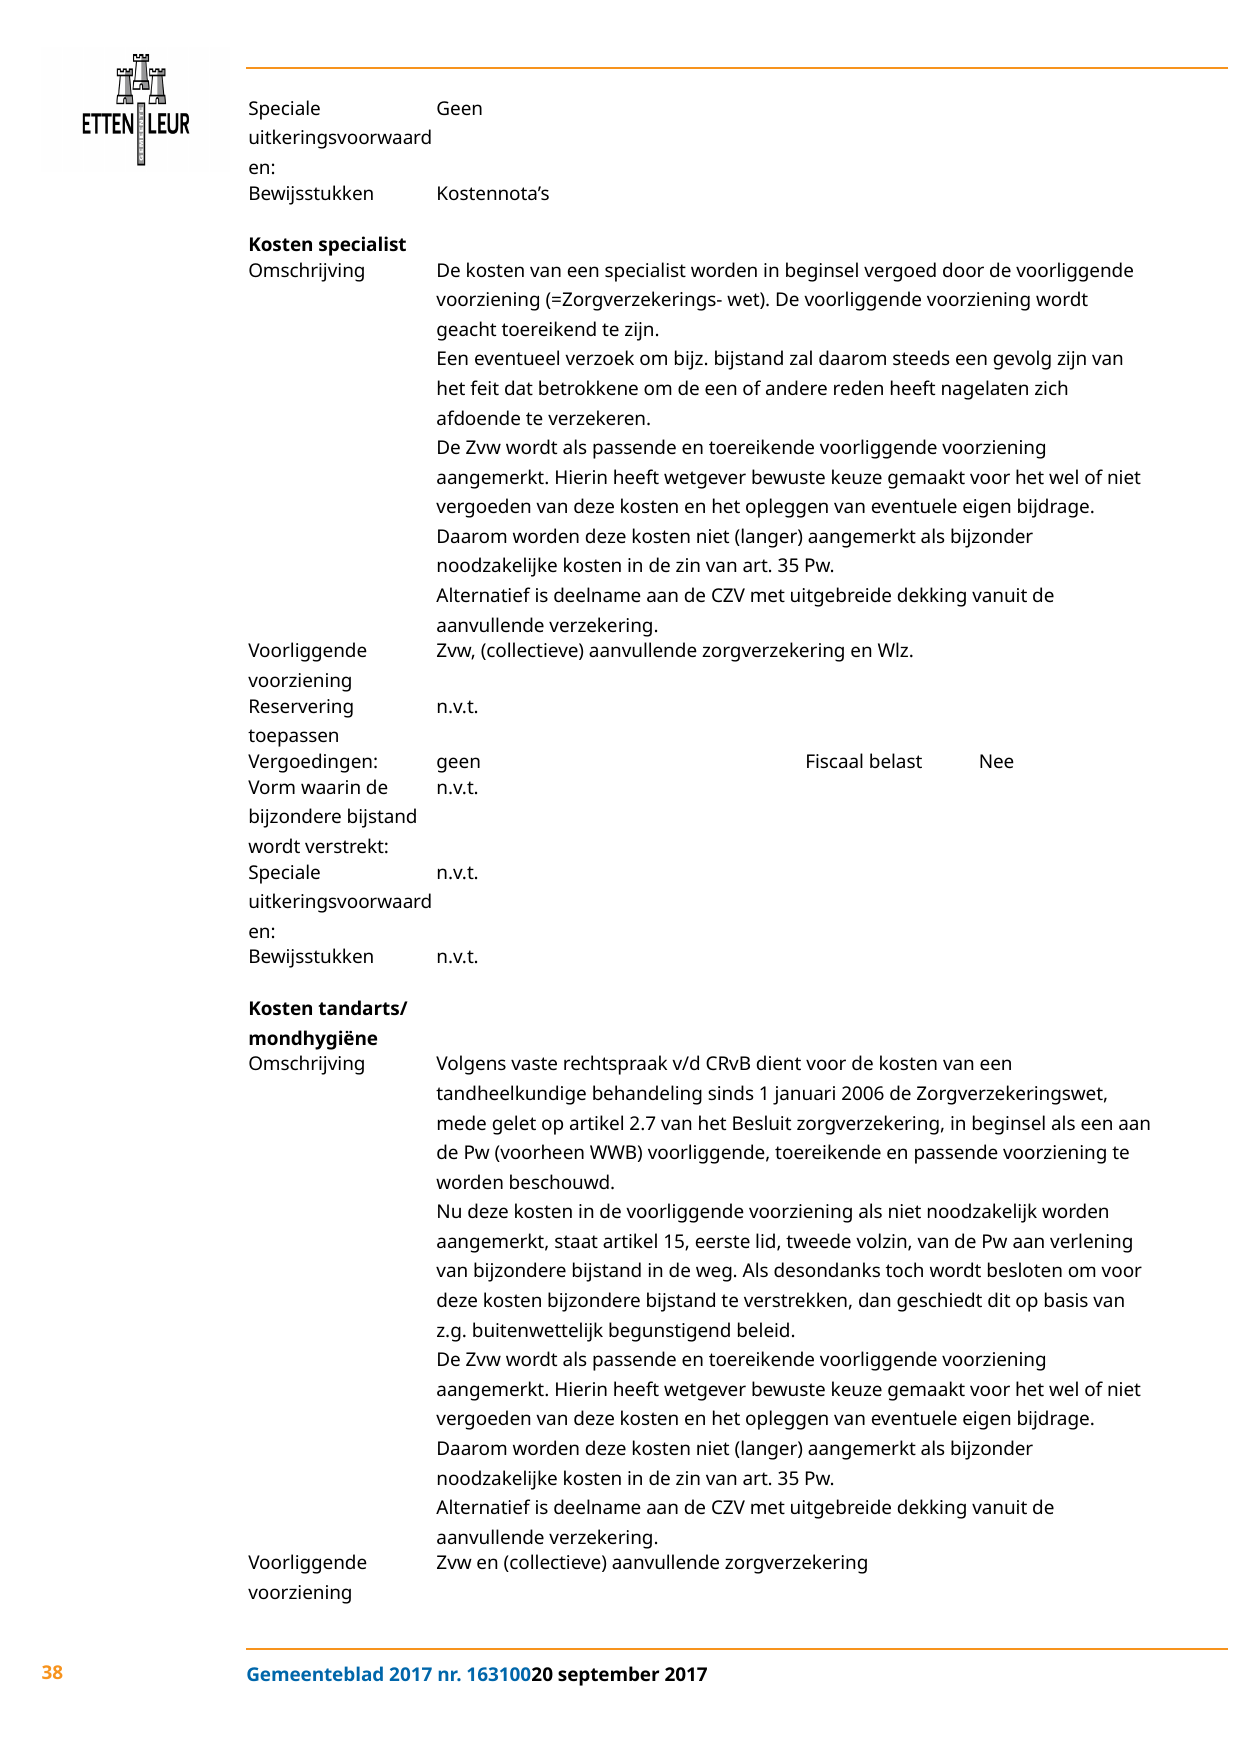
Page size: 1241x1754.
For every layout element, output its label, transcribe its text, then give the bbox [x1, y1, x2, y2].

table_cell Kostennota’s [436, 180, 1152, 205]
table_cell [248, 205, 436, 231]
table_cell [436, 970, 1152, 995]
table_cell Bewijsstukken [248, 180, 436, 205]
table_cell [248, 970, 436, 995]
table_cell Speciale uitkeringsvoorwaarden: [248, 859, 436, 944]
table_cell Voorliggende voorziening [248, 1550, 436, 1605]
table_cell Omschrijving [248, 257, 436, 638]
table_cell n.v.t. [436, 944, 1152, 969]
table_cell n.v.t. [436, 693, 1152, 748]
table_cell n.v.t. [436, 859, 1152, 944]
table_cell [436, 231, 1152, 257]
table_cell Volgens vaste rechtspraak v/d CRvB dient voor de kosten van een tandheelkundige behandeling sinds 1 januari 2006 de Zorgverzekeringswet, mede gelet op artikel 2.7 van het Besluit zorgverzekering, in beginsel als een aan de Pw (voorheen WWB) voorliggende, toereikende en passende voorziening te worden beschouwd. Nu deze kosten in de voorliggende voorziening als niet noodzakelijk worden aangemerkt, staat artikel 15, eerste lid, tweede volzin, van de Pw aan verlening van bijzondere bijstand in de weg. Als desondanks toch wordt besloten om voor deze kosten bijzondere bijstand te verstrekken, dan geschiedt dit op basis van z.g. buitenwettelijk begunstigend beleid. De Zvw wordt als passende en toereikende voorliggende voorziening aangemerkt. Hierin heeft wetgever bewuste keuze gemaakt voor het wel of niet vergoeden van deze kosten en het opleggen van eventuele eigen bijdrage. Daarom worden deze kosten niet (langer) aangemerkt als bijzonder noodzakelijke kosten in de zin van art. 35 Pw. Alternatief is deelname aan de CZV met uitgebreide dekking vanuit de aanvullende verzekering. [436, 1051, 1152, 1549]
table_cell Nee [979, 748, 1152, 774]
table_cell Geen [436, 95, 1152, 180]
table_cell [436, 995, 1152, 1051]
table_cell Bewijsstukken [248, 944, 436, 969]
table_cell n.v.t. [436, 774, 1152, 859]
table_cell Voorliggende voorziening [248, 638, 436, 693]
table_cell Vorm waarin de bijzondere bijstand wordt verstrekt: [248, 774, 436, 859]
table_cell Vergoedingen: [248, 748, 436, 774]
table_cell Speciale uitkeringsvoorwaarden: [248, 95, 436, 180]
table_cell De kosten van een specialist worden in beginsel vergoed door de voorliggende voorziening (=Zorgverzekerings- wet). De voorliggende voorziening wordt geacht toereikend te zijn. Een eventueel verzoek om bijz. bijstand zal daarom steeds een gevolg zijn van het feit dat betrokkene om de een of andere reden heeft nagelaten zich afdoende te verzekeren. De Zvw wordt als passende en toereikende voorliggende voorziening aangemerkt. Hierin heeft wetgever bewuste keuze gemaakt voor het wel of niet vergoeden van deze kosten en het opleggen van eventuele eigen bijdrage. Daarom worden deze kosten niet (langer) aangemerkt als bijzonder noodzakelijke kosten in de zin van art. 35 Pw. Alternatief is deelname aan de CZV met uitgebreide dekking vanuit de aanvullende verzekering. [436, 257, 1152, 638]
table_cell Zvw en (collectieve) aanvullende zorgverzekering [436, 1550, 1152, 1605]
table_cell Reservering toepassen [248, 693, 436, 748]
table_cell Fiscaal belast [805, 748, 978, 774]
picture [41, 47, 231, 172]
table_cell [436, 205, 1152, 231]
table_cell Kosten tandarts/ mondhygiëne [248, 995, 436, 1051]
table_cell Omschrijving [248, 1051, 436, 1549]
table_cell geen [436, 748, 805, 774]
table_cell Zvw, (collectieve) aanvullende zorgverzekering en Wlz. [436, 638, 1152, 693]
table_cell Kosten specialist [248, 231, 436, 257]
